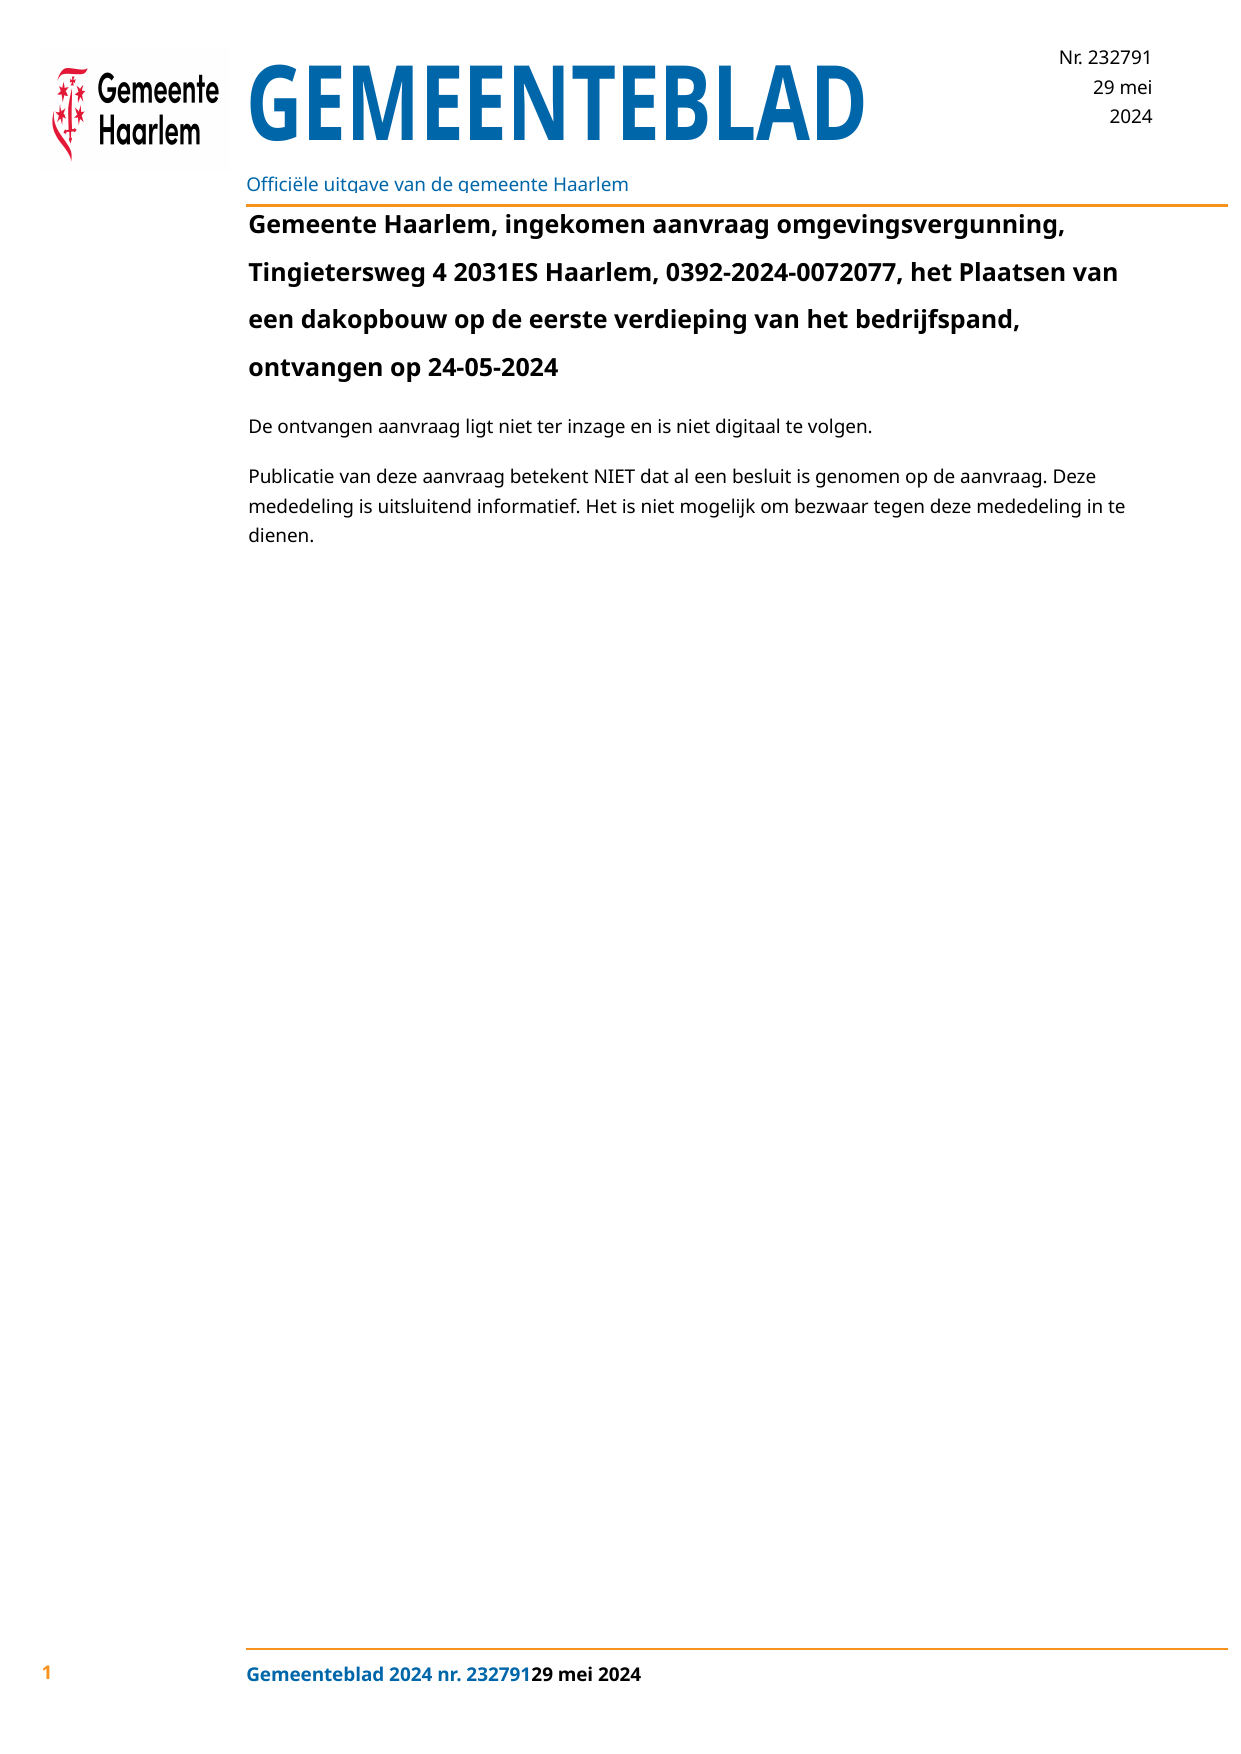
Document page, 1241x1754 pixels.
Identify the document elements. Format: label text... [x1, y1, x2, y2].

text Publicatie van deze aanvraag betekent NIET dat al een besluit is genomen op de aanvraag. Deze mededeling is uitsluitend informatief. Het is niet mogelijk om bezwaar tegen deze mededeling in te dienen. [248, 463, 1152, 548]
text De ontvangen aanvraag ligt niet ter inzage en is niet digitaal te volgen. [248, 413, 1152, 439]
picture [41, 47, 231, 172]
text Gemeente Haarlem, ingekomen aanvraag omgevingsvergunning, Tingietersweg 4 2031ES Haarlem, 0392-2024-0072077, het Plaatsen van een dakopbouw op de eerste verdieping van het bedrijfspand, ontvangen op 24-05-2024 [248, 207, 1152, 384]
